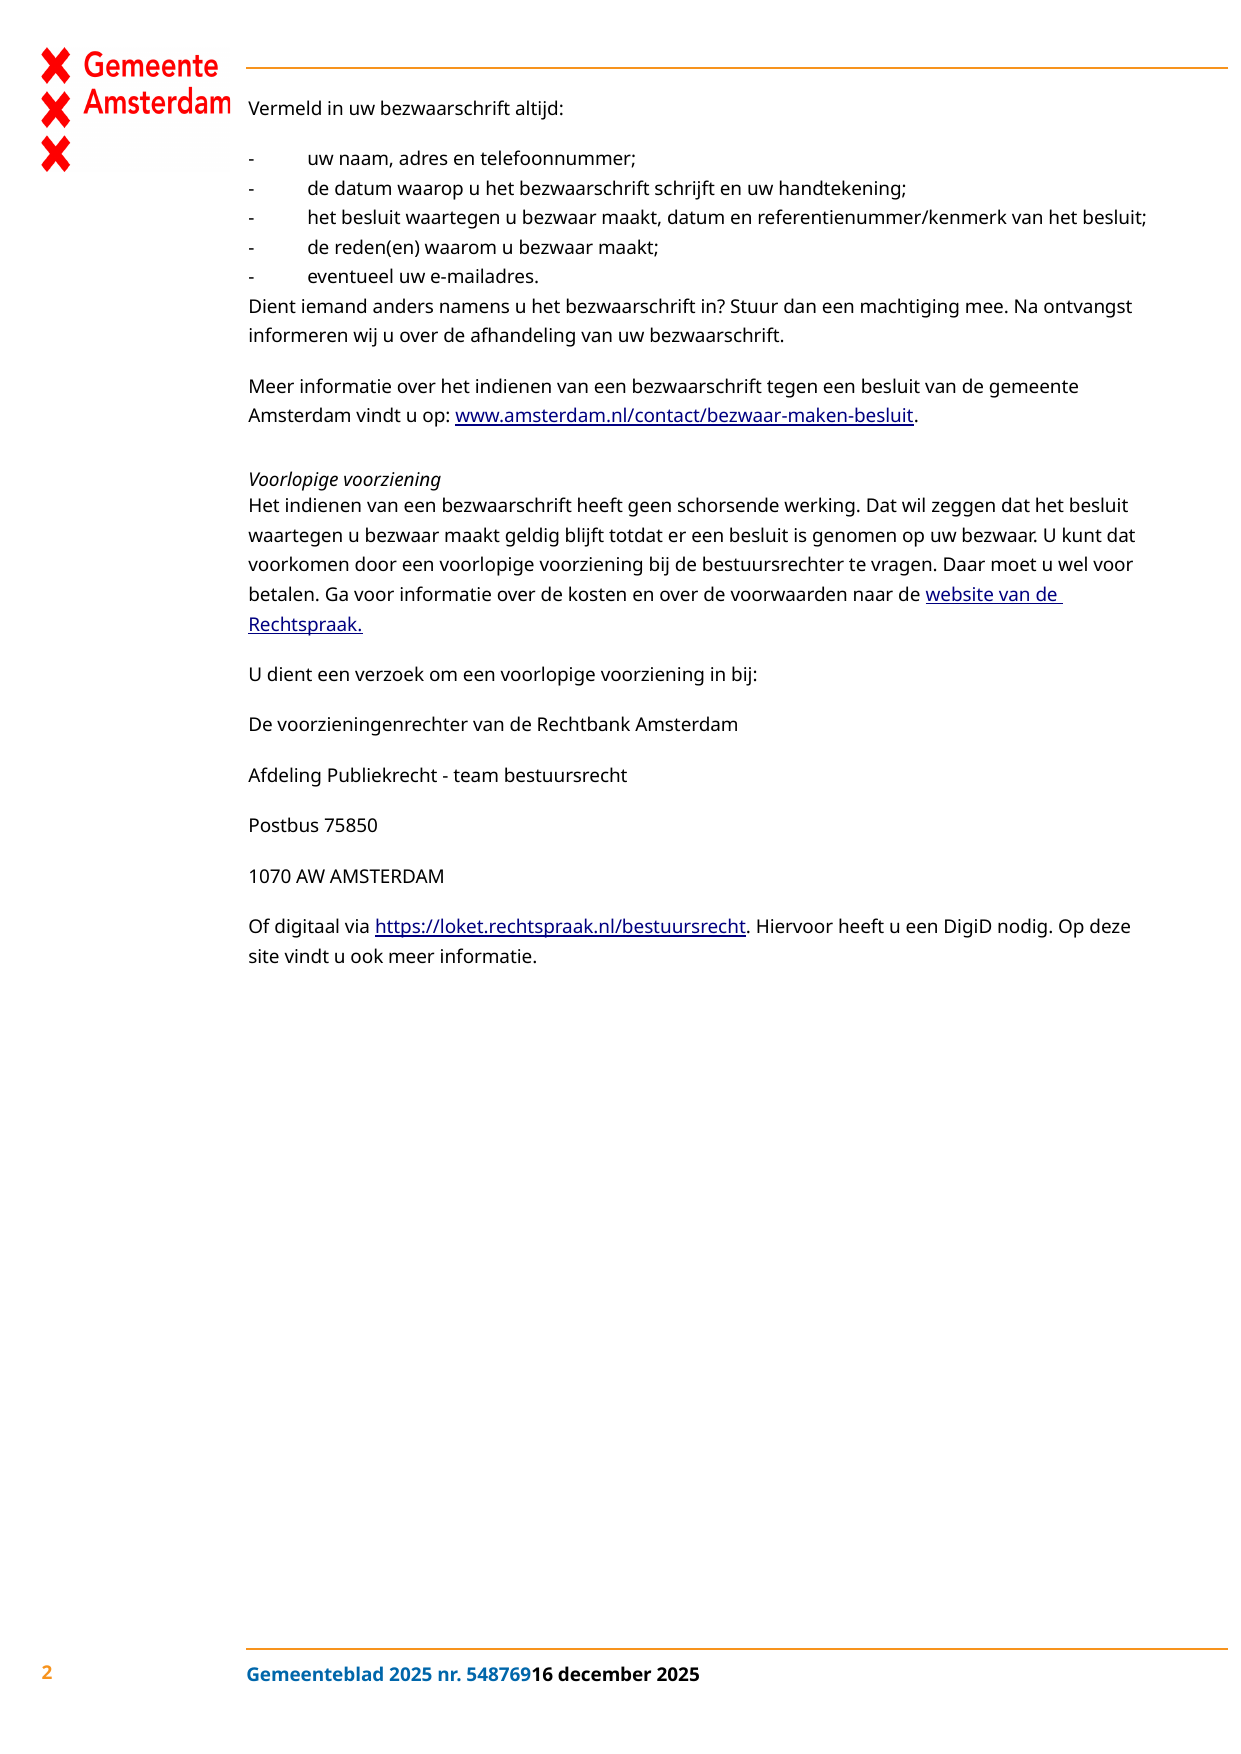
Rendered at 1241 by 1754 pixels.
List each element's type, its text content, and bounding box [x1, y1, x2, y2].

text Postbus 75850 [248, 812, 1152, 838]
text Meer informatie over het indienen van een bezwaarschrift tegen een besluit van de gemeente Amsterdam vindt u op: www.amsterdam.nl/contact/bezwaar-maken-besluit. [248, 373, 1152, 428]
text Het indienen van een bezwaarschrift heeft geen schorsende werking. Dat wil zeggen dat het besluit waartegen u bezwaar maakt geldig blijft totdat er een besluit is genomen op uw bezwaar. U kunt dat voorkomen door een voorlopige voorziening bij de bestuursrechter te vragen. Daar moet u wel voor betalen. Ga voor informatie over de kosten en over de voorwaarden naar de website van de Rechtspraak. [248, 492, 1152, 636]
picture [41, 47, 231, 172]
text De voorzieningenrechter van de Rechtbank Amsterdam [248, 712, 1152, 737]
text Dient iemand anders namens u het bezwaarschrift in? Stuur dan een machtiging mee. Na ontvangst informeren wij u over de afhandeling van uw bezwaarschrift. [248, 293, 1152, 348]
text Vermeld in uw bezwaarschrift altijd: [248, 95, 1152, 121]
list eventueel uw e-mailadres. [248, 263, 1152, 289]
list de reden(en) waarom u bezwaar maakt; [248, 234, 1152, 260]
list de datum waarop u het bezwaarschrift schrijft en uw handtekening; [248, 175, 1152, 201]
text Afdeling Publiekrecht - team bestuursrecht [248, 762, 1152, 788]
text 1070 AW AMSTERDAM [248, 863, 1152, 888]
list uw naam, adres en telefoonnummer; [248, 145, 1152, 171]
text Voorlopige voorziening [248, 467, 1152, 492]
list het besluit waartegen u bezwaar maakt, datum en referentienummer/kenmerk van het besluit; [248, 204, 1152, 230]
text Of digitaal via https://loket.rechtspraak.nl/bestuursrecht. Hiervoor heeft u een DigiD nodig. Op deze site vindt u ook meer informatie. [248, 913, 1152, 968]
text U dient een verzoek om een voorlopige voorziening in bij: [248, 661, 1152, 687]
